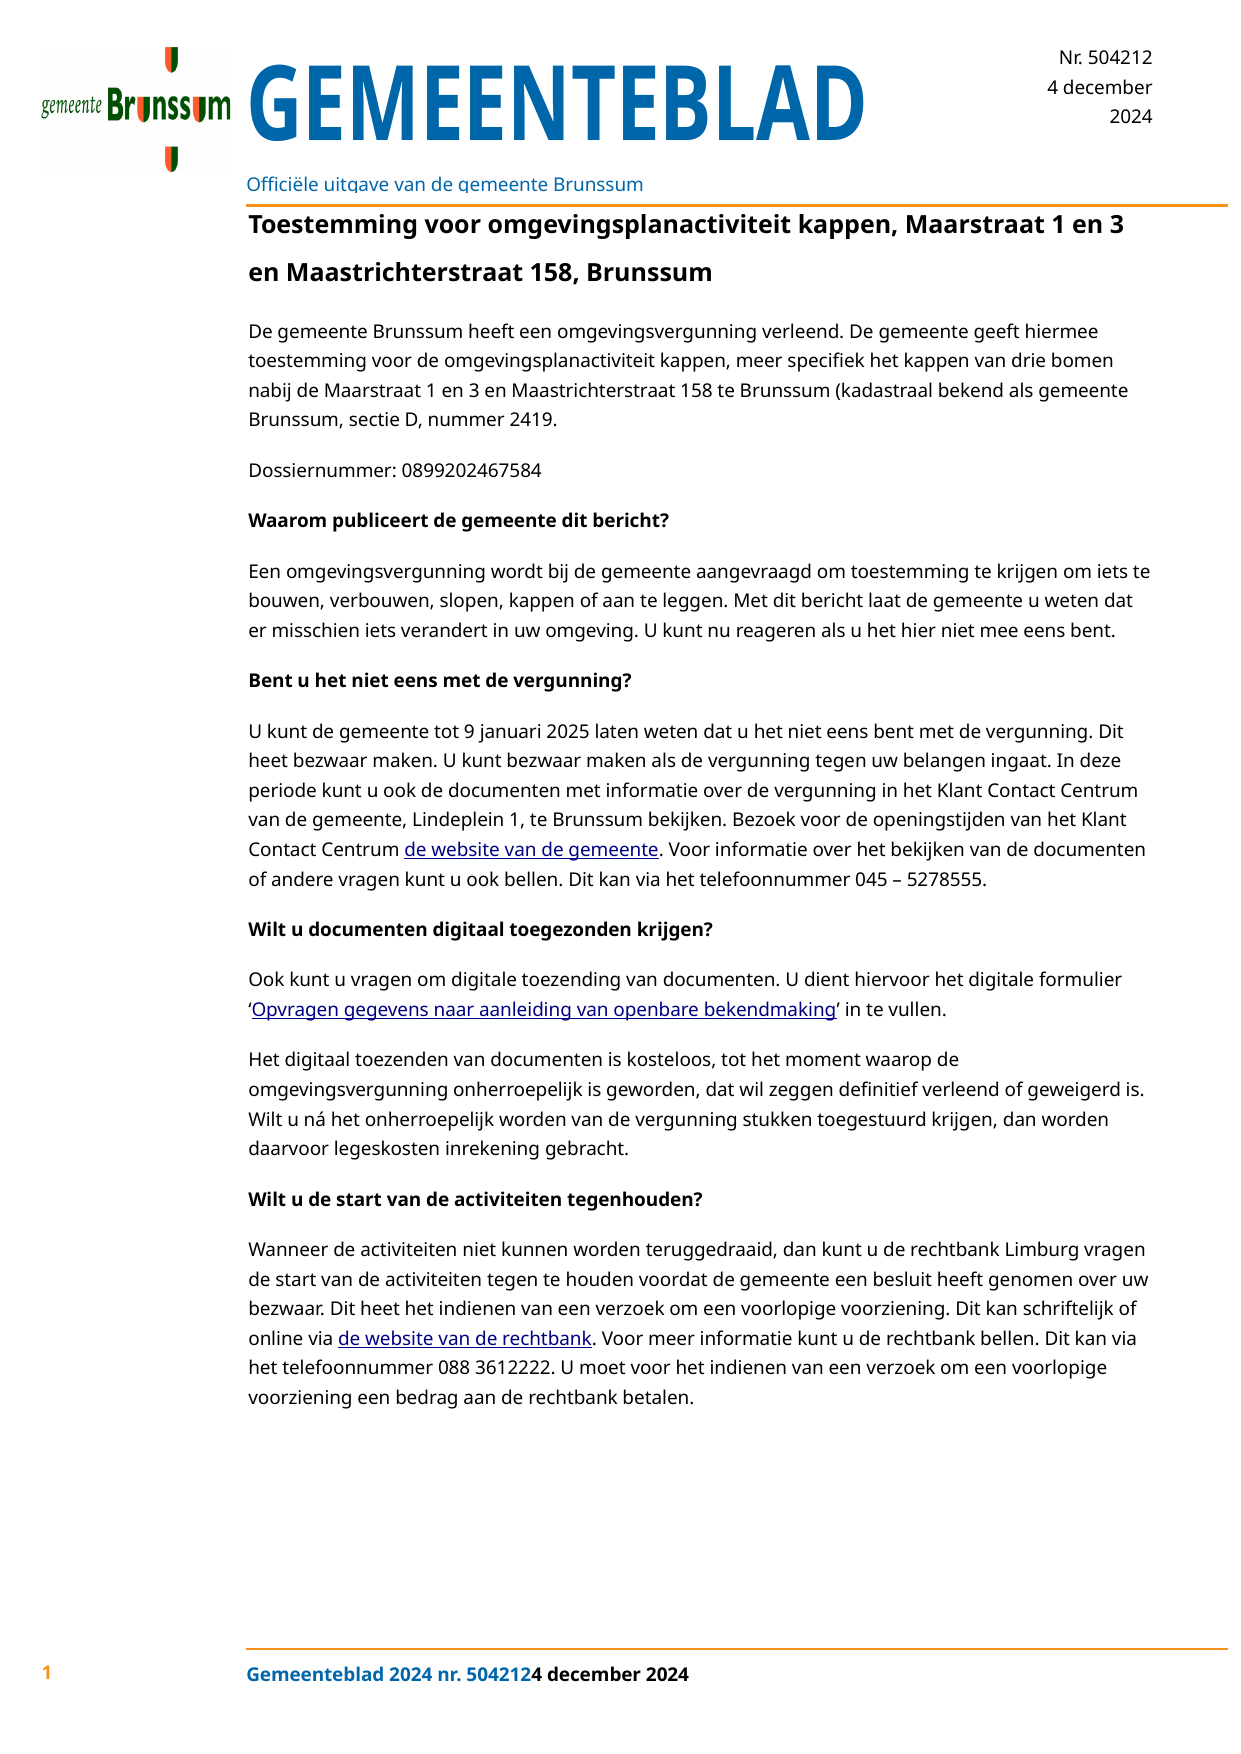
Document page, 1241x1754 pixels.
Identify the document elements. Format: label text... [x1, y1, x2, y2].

text Wilt u de start van de activiteiten tegenhouden? [248, 1186, 1152, 1212]
text Een omgevingsvergunning wordt bij de gemeente aangevraagd om toestemming te krijgen om iets te bouwen, verbouwen, slopen, kappen of aan te leggen. Met dit bericht laat de gemeente u weten dat er misschien iets verandert in uw omgeving. U kunt nu reageren als u het hier niet mee eens bent. [248, 558, 1152, 643]
text Toestemming voor omgevingsplanactiviteit kappen, Maarstraat 1 en 3 en Maastrichterstraat 158, Brunssum [248, 207, 1152, 288]
text Waarom publiceert de gemeente dit bericht? [248, 507, 1152, 533]
text Het digitaal toezenden van documenten is kosteloos, tot het moment waarop de omgevingsvergunning onherroepelijk is geworden, dat wil zeggen definitief verleend of geweigerd is. Wilt u ná het onherroepelijk worden van de vergunning stukken toegestuurd krijgen, dan worden daarvoor legeskosten inrekening gebracht. [248, 1047, 1152, 1161]
text Wanneer de activiteiten niet kunnen worden teruggedraaid, dan kunt u de rechtbank Limburg vragen de start van de activiteiten tegen te houden voordat de gemeente een besluit heeft genomen over uw bezwaar. Dit heet het indienen van een verzoek om een voorlopige voorziening. Dit kan schriftelijk of online via de website van de rechtbank. Voor meer informatie kunt u de rechtbank bellen. Dit kan via het telefoonnummer 088 3612222. U moet voor het indienen van een verzoek om een voorlopige voorziening een bedrag aan de rechtbank betalen. [248, 1236, 1152, 1410]
text De gemeente Brunssum heeft een omgevingsvergunning verleend. De gemeente geeft hiermee toestemming voor de omgevingsplanactiviteit kappen, meer specifiek het kappen van drie bomen nabij de Maarstraat 1 en 3 en Maastrichterstraat 158 te Brunssum (kadastraal bekend als gemeente Brunssum, sectie D, nummer 2419. [248, 318, 1152, 432]
text Dossiernummer: 0899202467584 [248, 457, 1152, 483]
text Ook kunt u vragen om digitale toezending van documenten. U dient hiervoor het digitale formulier ‘Opvragen gegevens naar aanleiding van openbare bekendmaking’ in te vullen. [248, 967, 1152, 1022]
text Wilt u documenten digitaal toegezonden krijgen? [248, 916, 1152, 942]
picture [41, 47, 231, 172]
text Bent u het niet eens met de vergunning? [248, 667, 1152, 693]
text U kunt de gemeente tot 9 januari 2025 laten weten dat u het niet eens bent met de vergunning. Dit heet bezwaar maken. U kunt bezwaar maken als de vergunning tegen uw belangen ingaat. In deze periode kunt u ook de documenten met informatie over de vergunning in het Klant Contact Centrum van de gemeente, Lindeplein 1, te Brunssum bekijken. Bezoek voor de openingstijden van het Klant Contact Centrum de website van de gemeente. Voor informatie over het bekijken van de documenten of andere vragen kunt u ook bellen. Dit kan via het telefoonnummer 045 – 5278555. [248, 718, 1152, 892]
